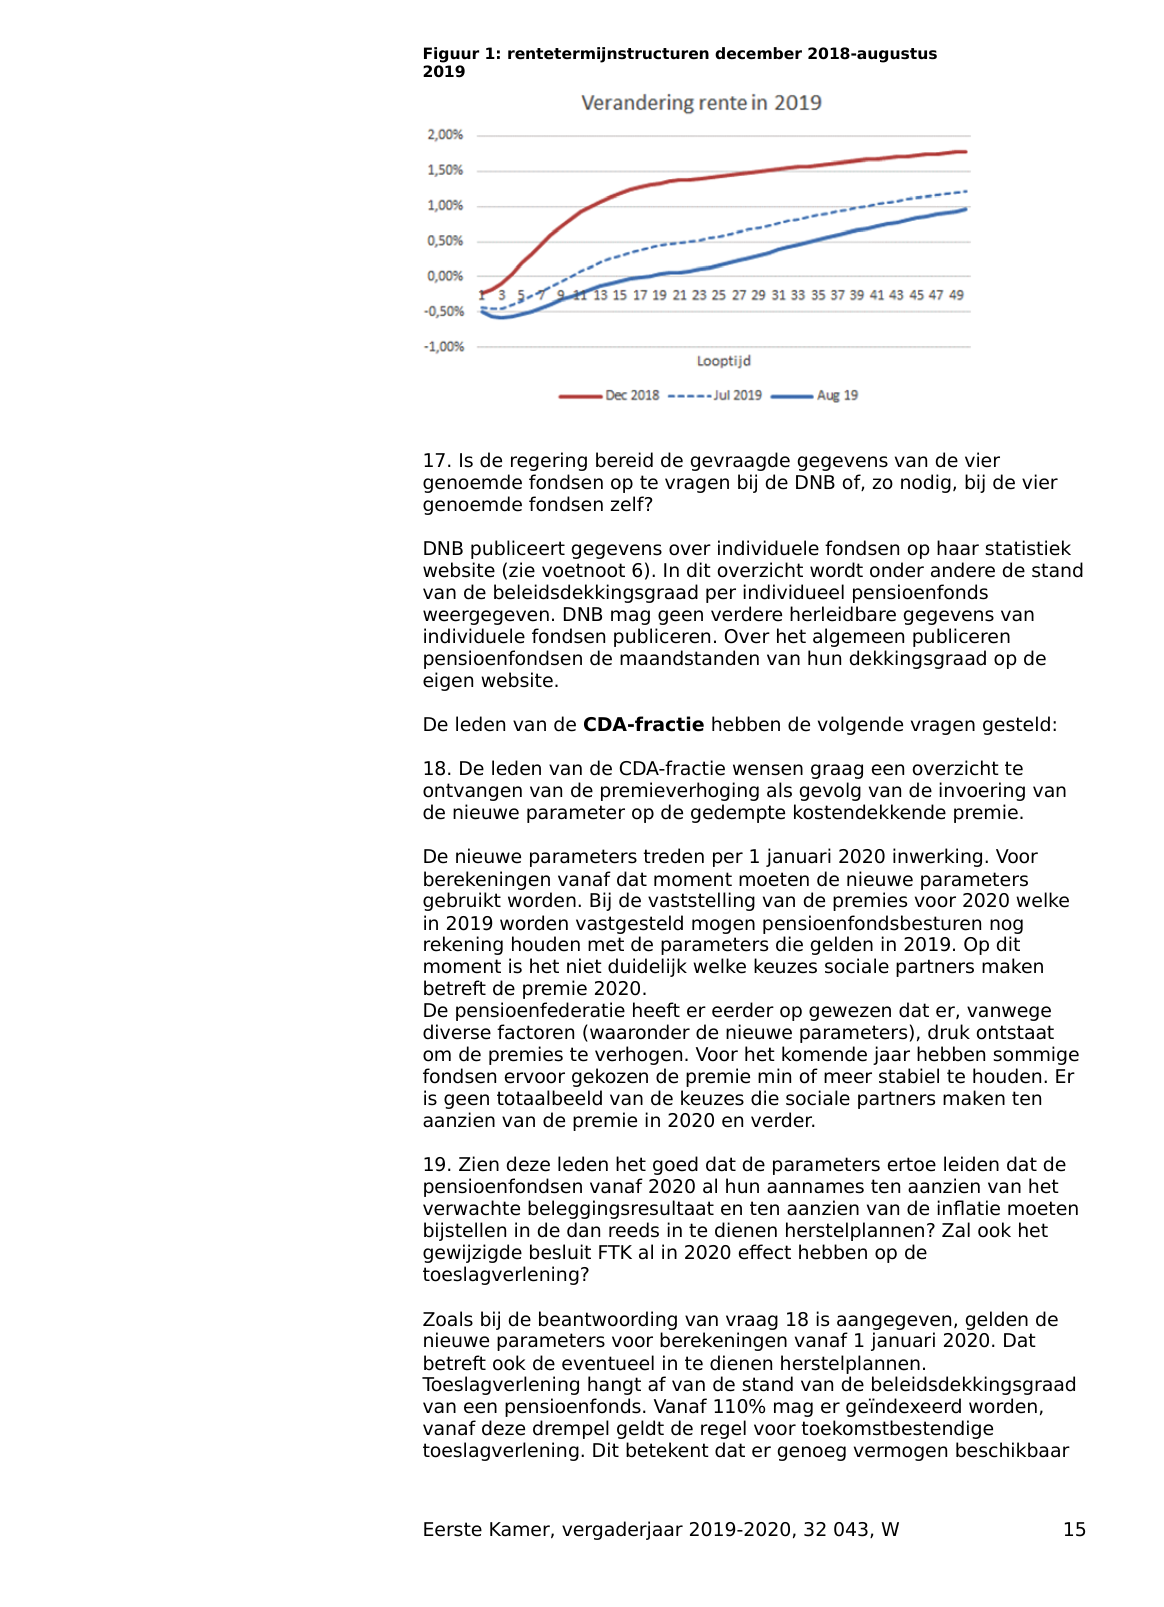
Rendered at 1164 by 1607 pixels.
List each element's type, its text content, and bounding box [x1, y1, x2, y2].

text 17. Is de regering bereid de gevraagde gegevens van de vier genoemde fondsen op te vragen bij de DNB of, zo nodig, bij de vier genoemde fondsen zelf? [422, 450, 1087, 516]
text 18. De leden van de CDA-fractie wensen graag een overzicht te ontvangen van de premieverhoging als gevolg van de invoering van de nieuwe parameter op de gedempte kostendekkende premie. [422, 758, 1087, 824]
text De nieuwe parameters treden per 1 januari 2020 inwerking. Voor berekeningen vanaf dat moment moeten de nieuwe parameters gebruikt worden. Bij de vaststelling van de premies voor 2020 welke in 2019 worden vastgesteld mogen pensioenfondsbesturen nog rekening houden met de parameters die gelden in 2019. Op dit moment is het niet duidelijk welke keuzes sociale partners maken betreft de premie 2020. [422, 846, 1087, 1000]
text Zoals bij de beantwoording van vraag 18 is aangegeven, gelden de nieuwe parameters voor berekeningen vanaf 1 januari 2020. Dat betreft ook de eventueel in te dienen herstelplannen. Toeslagverlening hangt af van de stand van de beleidsdekkingsgraad van een pensioenfonds. Vanaf 110% mag er geïndexeerd worden, vanaf deze drempel geldt de regel voor toekomstbestendige toeslagverlening. Dit betekent dat er genoeg vermogen beschikbaar [422, 1308, 1087, 1462]
text Figuur 1: rentetermijnstructuren december 2018-augustus 2019 [422, 45, 971, 81]
text 19. Zien deze leden het goed dat de parameters ertoe leiden dat de pensioenfondsen vanaf 2020 al hun aannames ten aanzien van het verwachte beleggingsresultaat en ten aanzien van de inflatie moeten bijstellen in de dan reeds in te dienen herstelplannen? Zal ook het gewijzigde besluit FTK al in 2020 effect hebben op de toeslagverlening? [422, 1154, 1087, 1286]
picture [422, 92, 972, 406]
text DNB publiceert gegevens over individuele fondsen op haar statistiek website (zie voetnoot 6). In dit overzicht wordt onder andere de stand van de beleidsdekkingsgraad per individueel pensioenfonds weergegeven. DNB mag geen verdere herleidbare gegevens van individuele fondsen publiceren. Over het algemeen publiceren pensioenfondsen de maandstanden van hun dekkingsgraad op de eigen website. [422, 538, 1087, 692]
text De leden van de CDA-fractie hebben de volgende vragen gesteld: [422, 714, 1087, 736]
text De pensioenfederatie heeft er eerder op gewezen dat er, vanwege diverse factoren (waaronder de nieuwe parameters), druk ontstaat om de premies te verhogen. Voor het komende jaar hebben sommige fondsen ervoor gekozen de premie min of meer stabiel te houden. Er is geen totaalbeeld van de keuzes die sociale partners maken ten aanzien van de premie in 2020 en verder. [422, 1000, 1087, 1132]
